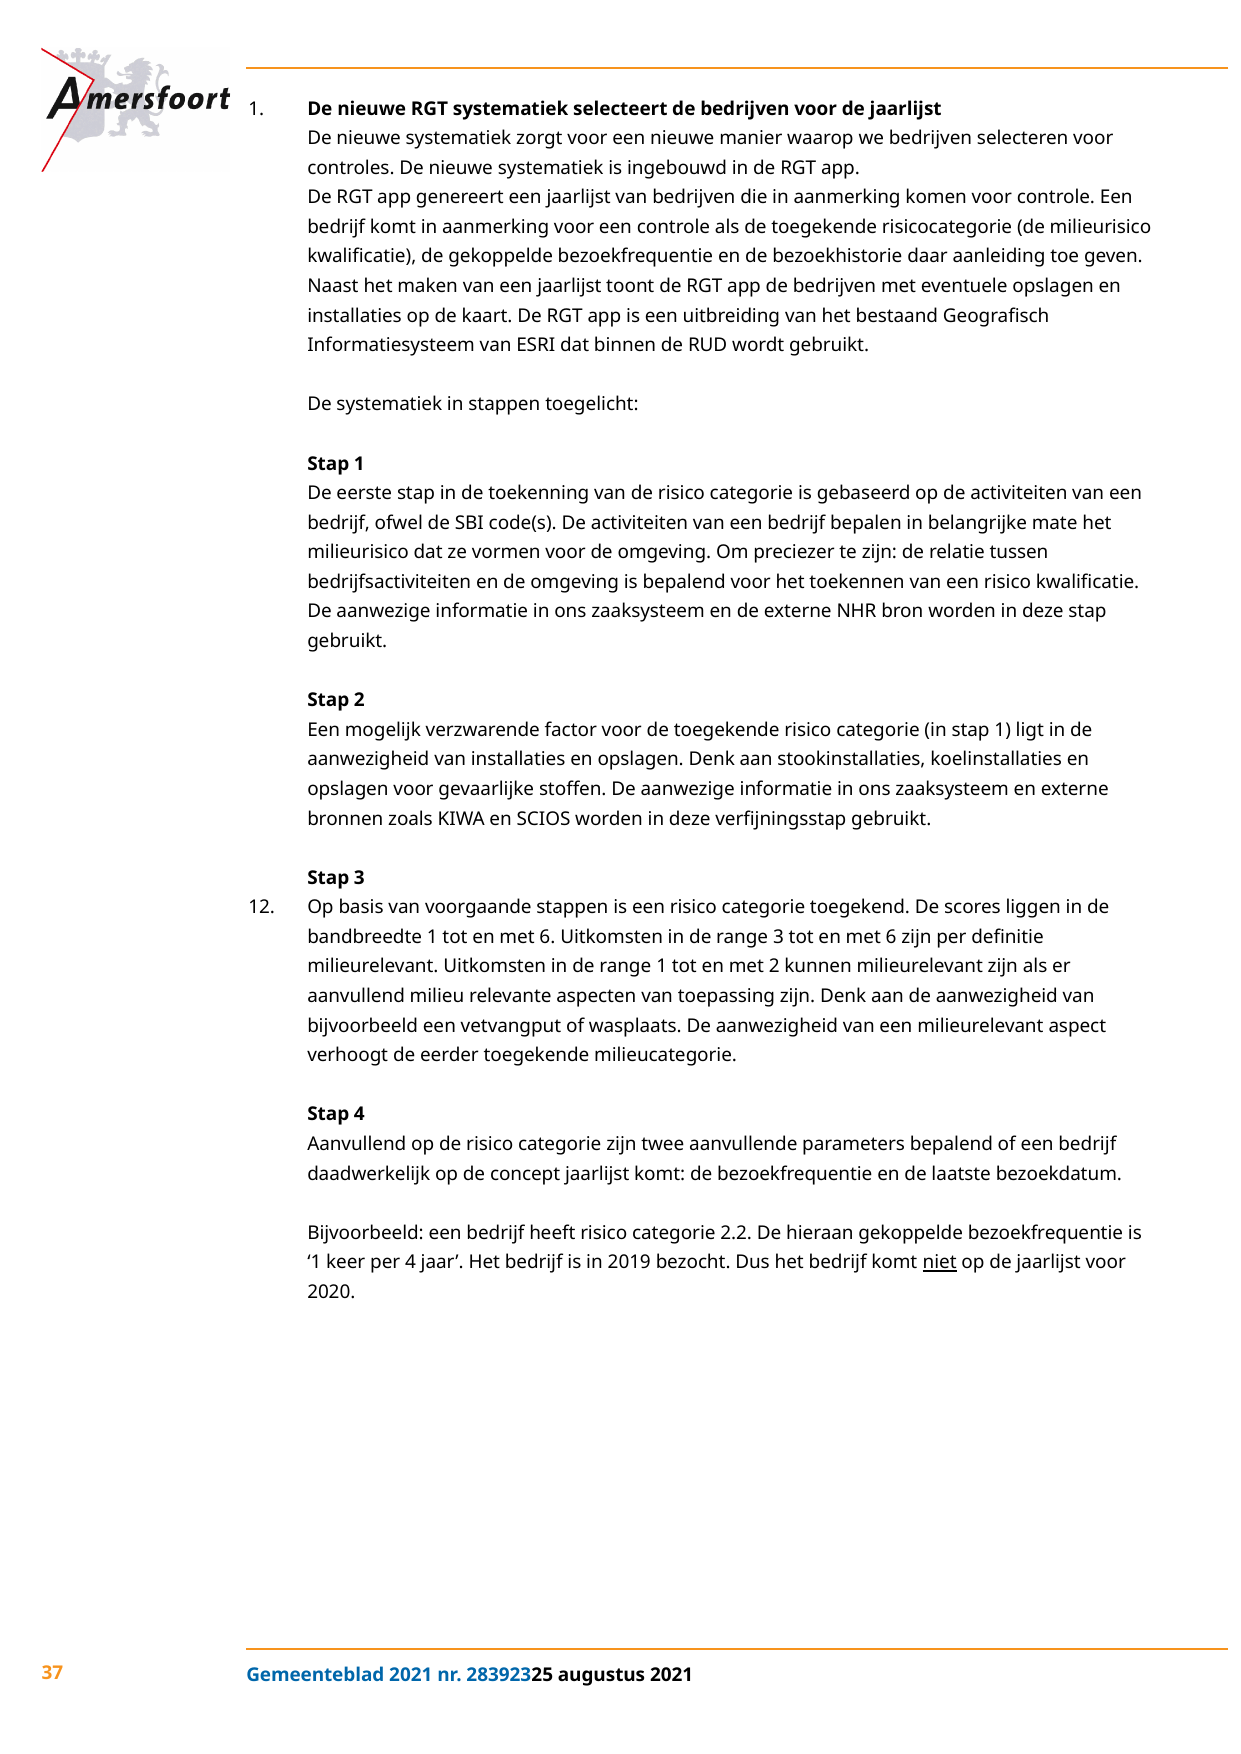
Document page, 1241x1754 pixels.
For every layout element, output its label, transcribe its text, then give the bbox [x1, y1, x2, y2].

list Aanvullend op de risico categorie zijn twee aanvullende parameters bepalend of een bedrijf daadwerkelijk op de concept jaarlijst komt: de bezoekfrequentie en de laatste bezoekdatum. [248, 1130, 1152, 1186]
list De nieuwe RGT systematiek selecteert de bedrijven voor de jaarlijst [248, 95, 1152, 121]
list De systematiek in stappen toegelicht: [248, 391, 1152, 416]
list Stap 1 [248, 450, 1152, 476]
list Stap 2 [248, 686, 1152, 712]
list Op basis van voorgaande stappen is een risico categorie toegekend. De scores liggen in de bandbreedte 1 tot en met 6. Uitkomsten in de range 3 tot en met 6 zijn per definitie milieurelevant. Uitkomsten in de range 1 tot en met 2 kunnen milieurelevant zijn als er aanvullend milieu relevante aspecten van toepassing zijn. Denk aan de aanwezigheid van bijvoorbeeld een vetvangput of wasplaats. De aanwezigheid van een milieurelevant aspect verhoogt de eerder toegekende milieucategorie. [248, 893, 1152, 1067]
list Bijvoorbeeld: een bedrijf heeft risico categorie 2.2. De hieraan gekoppelde bezoekfrequentie is ‘1 keer per 4 jaar’. Het bedrijf is in 2019 bezocht. Dus het bedrijf komt niet op de jaarlijst voor 2020. [248, 1219, 1152, 1304]
list De RGT app genereert een jaarlijst van bedrijven die in aanmerking komen voor controle. Een bedrijf komt in aanmerking voor een controle als de toegekende risicocategorie (de milieurisico kwalificatie), de gekoppelde bezoekfrequentie en de bezoekhistorie daar aanleiding toe geven. [248, 183, 1152, 268]
list De nieuwe systematiek zorgt voor een nieuwe manier waarop we bedrijven selecteren voor controles. De nieuwe systematiek is ingebouwd in de RGT app. [248, 124, 1152, 180]
picture [41, 47, 231, 172]
list Stap 3 [248, 864, 1152, 890]
list Stap 4 [248, 1101, 1152, 1126]
list De eerste stap in de toekenning van de risico categorie is gebaseerd op de activiteiten van een bedrijf, ofwel de SBI code(s). De activiteiten van een bedrijf bepalen in belangrijke mate het milieurisico dat ze vormen voor de omgeving. Om preciezer te zijn: de relatie tussen bedrijfsactiviteiten en de omgeving is bepalend voor het toekennen van een risico kwalificatie. De aanwezige informatie in ons zaaksysteem en de externe NHR bron worden in deze stap gebruikt. [248, 479, 1152, 653]
list Naast het maken van een jaarlijst toont de RGT app de bedrijven met eventuele opslagen en installaties op de kaart. De RGT app is een uitbreiding van het bestaand Geografisch Informatiesysteem van ESRI dat binnen de RUD wordt gebruikt. [248, 272, 1152, 357]
list Een mogelijk verzwarende factor voor de toegekende risico categorie (in stap 1) ligt in de aanwezigheid van installaties en opslagen. Denk aan stookinstallaties, koelinstallaties en opslagen voor gevaarlijke stoffen. De aanwezige informatie in ons zaaksysteem en externe bronnen zoals KIWA en SCIOS worden in deze verfijningsstap gebruikt. [248, 716, 1152, 831]
